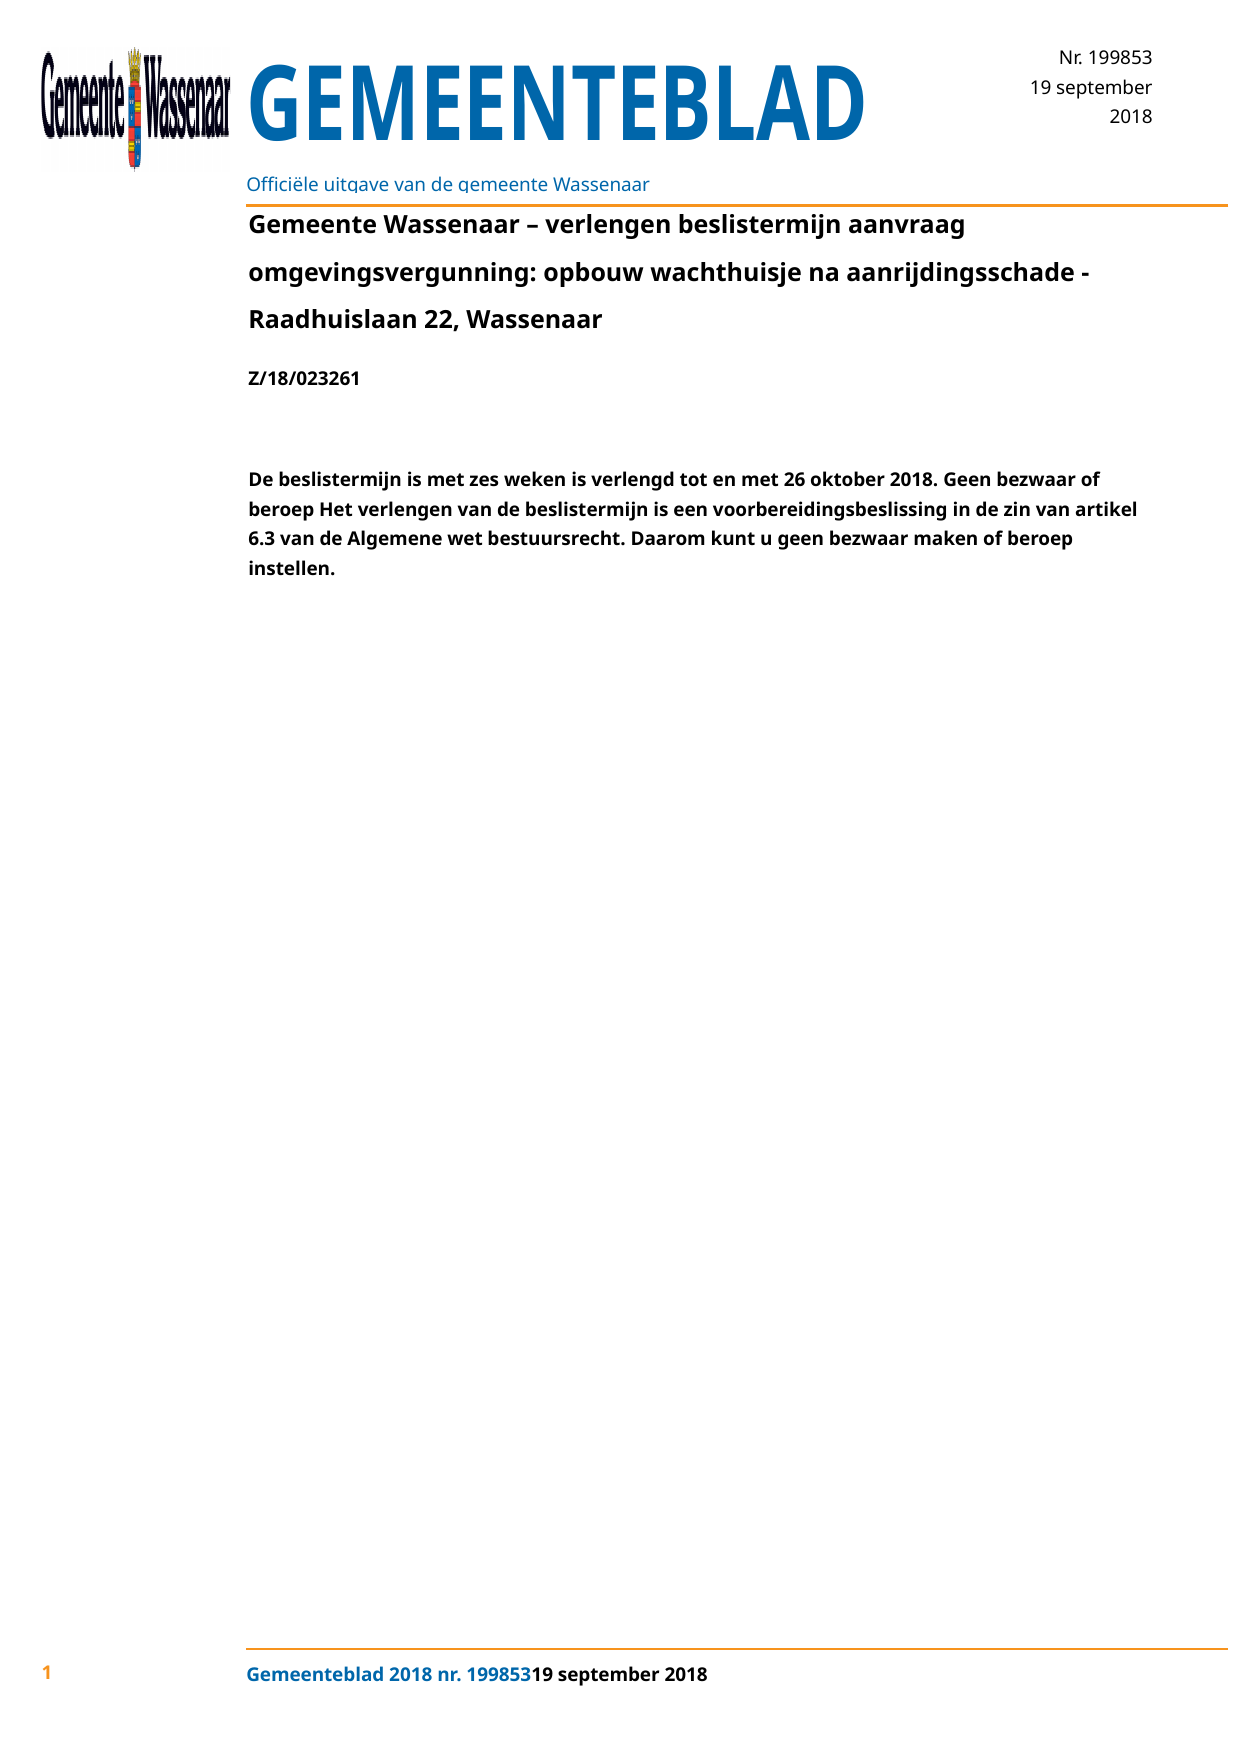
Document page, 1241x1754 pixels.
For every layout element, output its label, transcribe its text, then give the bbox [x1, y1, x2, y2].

picture [41, 47, 231, 172]
text Gemeente Wassenaar – verlengen beslistermijn aanvraag omgevingsvergunning: opbouw wachthuisje na aanrijdingsschade - Raadhuislaan 22, Wassenaar [248, 207, 1152, 336]
text Z/18/023261 [248, 366, 1152, 391]
text De beslistermijn is met zes weken is verlengd tot en met 26 oktober 2018. Geen bezwaar of beroep Het verlengen van de beslistermijn is een voorbereidingsbeslissing in de zin van artikel 6.3 van de Algemene wet bestuursrecht. Daarom kunt u geen bezwaar maken of beroep instellen. [248, 466, 1152, 581]
